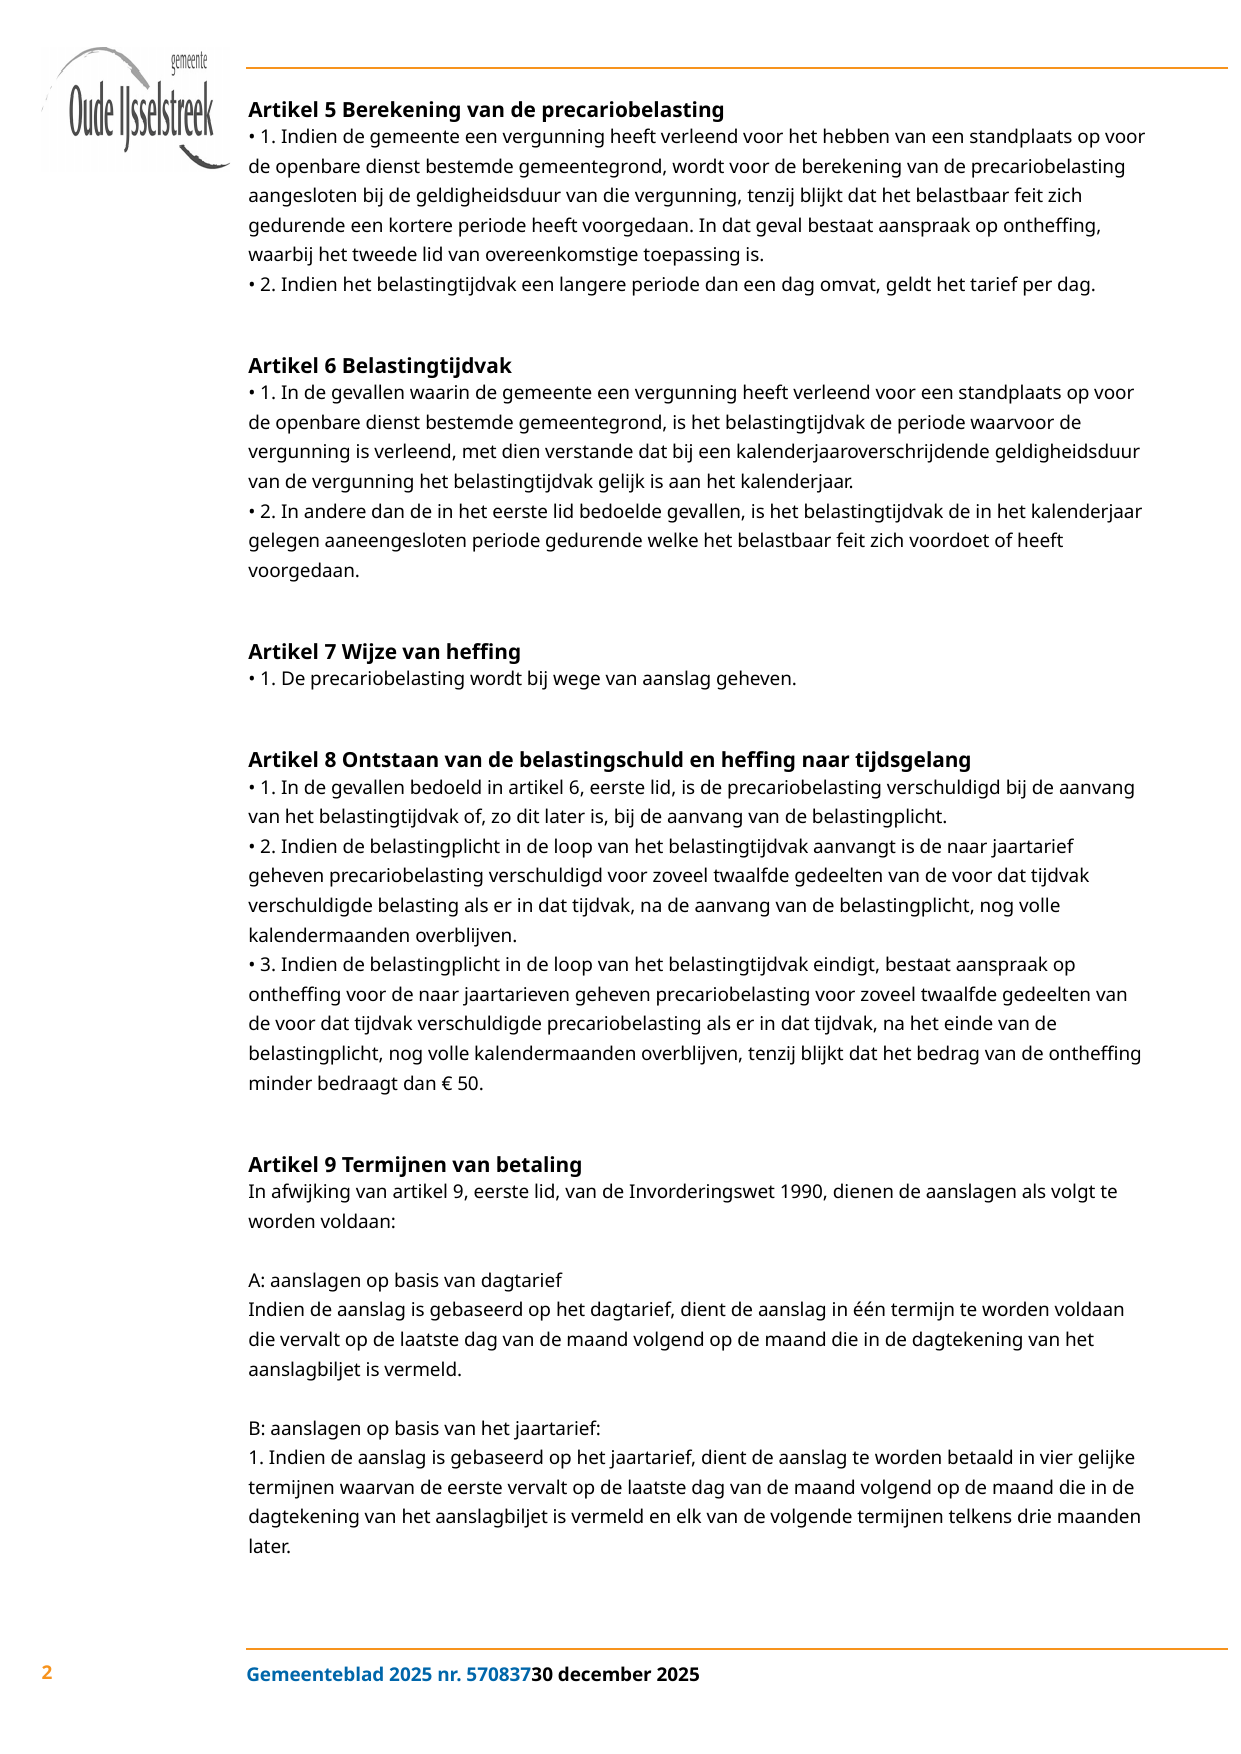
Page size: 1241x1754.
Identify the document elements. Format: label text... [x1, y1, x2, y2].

text • 2. Indien het belastingtijdvak een langere periode dan een dag omvat, geldt het tarief per dag. [248, 271, 1152, 297]
text • 1. In de gevallen bedoeld in artikel 6, eerste lid, is de precariobelasting verschuldigd bij de aanvang van het belastingtijdvak of, zo dit later is, bij de aanvang van de belastingplicht. [248, 774, 1152, 829]
text B: aanslagen op basis van het jaartarief: [248, 1415, 1152, 1441]
text In afwijking van artikel 9, eerste lid, van de Invorderingswet 1990, dienen de aanslagen als volgt te worden voldaan: [248, 1178, 1152, 1233]
text • 1. De precariobelasting wordt bij wege van aanslag geheven. [248, 666, 1152, 691]
picture [41, 47, 231, 172]
text Artikel 9 Termijnen van betaling [248, 1150, 1152, 1178]
text Indien de aanslag is gebaseerd op het dagtarief, dient de aanslag in één termijn te worden voldaan die vervalt op de laatste dag van de maand volgend op de maand die in de dagtekening van het aanslagbiljet is vermeld. [248, 1297, 1152, 1381]
text Artikel 6 Belastingtijdvak [248, 351, 1152, 379]
text Artikel 5 Berekening van de precariobelasting [248, 95, 1152, 123]
text Artikel 7 Wijze van heffing [248, 637, 1152, 666]
text • 2. Indien de belastingplicht in de loop van het belastingtijdvak aanvangt is de naar jaartarief geheven precariobelasting verschuldigd voor zoveel twaalfde gedeelten van de voor dat tijdvak verschuldigde belasting als er in dat tijdvak, na de aanvang van de belastingplicht, nog volle kalendermaanden overblijven. [248, 833, 1152, 948]
text A: aanslagen op basis van dagtarief [248, 1267, 1152, 1293]
text • 2. In andere dan de in het eerste lid bedoelde gevallen, is het belastingtijdvak de in het kalenderjaar gelegen aaneengesloten periode gedurende welke het belastbaar feit zich voordoet of heeft voorgedaan. [248, 498, 1152, 583]
text • 1. Indien de gemeente een vergunning heeft verleend voor het hebben van een standplaats op voor de openbare dienst bestemde gemeentegrond, wordt voor de berekening van de precariobelasting aangesloten bij de geldigheidsduur van die vergunning, tenzij blijkt dat het belastbaar feit zich gedurende een kortere periode heeft voorgedaan. In dat geval bestaat aanspraak op ontheffing, waarbij het tweede lid van overeenkomstige toepassing is. [248, 123, 1152, 267]
text • 1. In de gevallen waarin de gemeente een vergunning heeft verleend voor een standplaats op voor de openbare dienst bestemde gemeentegrond, is het belastingtijdvak de periode waarvoor de vergunning is verleend, met dien verstande dat bij een kalenderjaaroverschrijdende geldigheidsduur van de vergunning het belastingtijdvak gelijk is aan het kalenderjaar. [248, 379, 1152, 494]
text Artikel 8 Ontstaan van de belastingschuld en heffing naar tijdsgelang [248, 746, 1152, 774]
text 1. Indien de aanslag is gebaseerd op het jaartarief, dient de aanslag te worden betaald in vier gelijke termijnen waarvan de eerste vervalt op de laatste dag van de maand volgend op de maand die in de dagtekening van het aanslagbiljet is vermeld en elk van de volgende termijnen telkens drie maanden later. [248, 1444, 1152, 1559]
text • 3. Indien de belastingplicht in de loop van het belastingtijdvak eindigt, bestaat aanspraak op ontheffing voor de naar jaartarieven geheven precariobelasting voor zoveel twaalfde gedeelten van de voor dat tijdvak verschuldigde precariobelasting als er in dat tijdvak, na het einde van de belastingplicht, nog volle kalendermaanden overblijven, tenzij blijkt dat het bedrag van de ontheffing minder bedraagt dan € 50. [248, 951, 1152, 1096]
